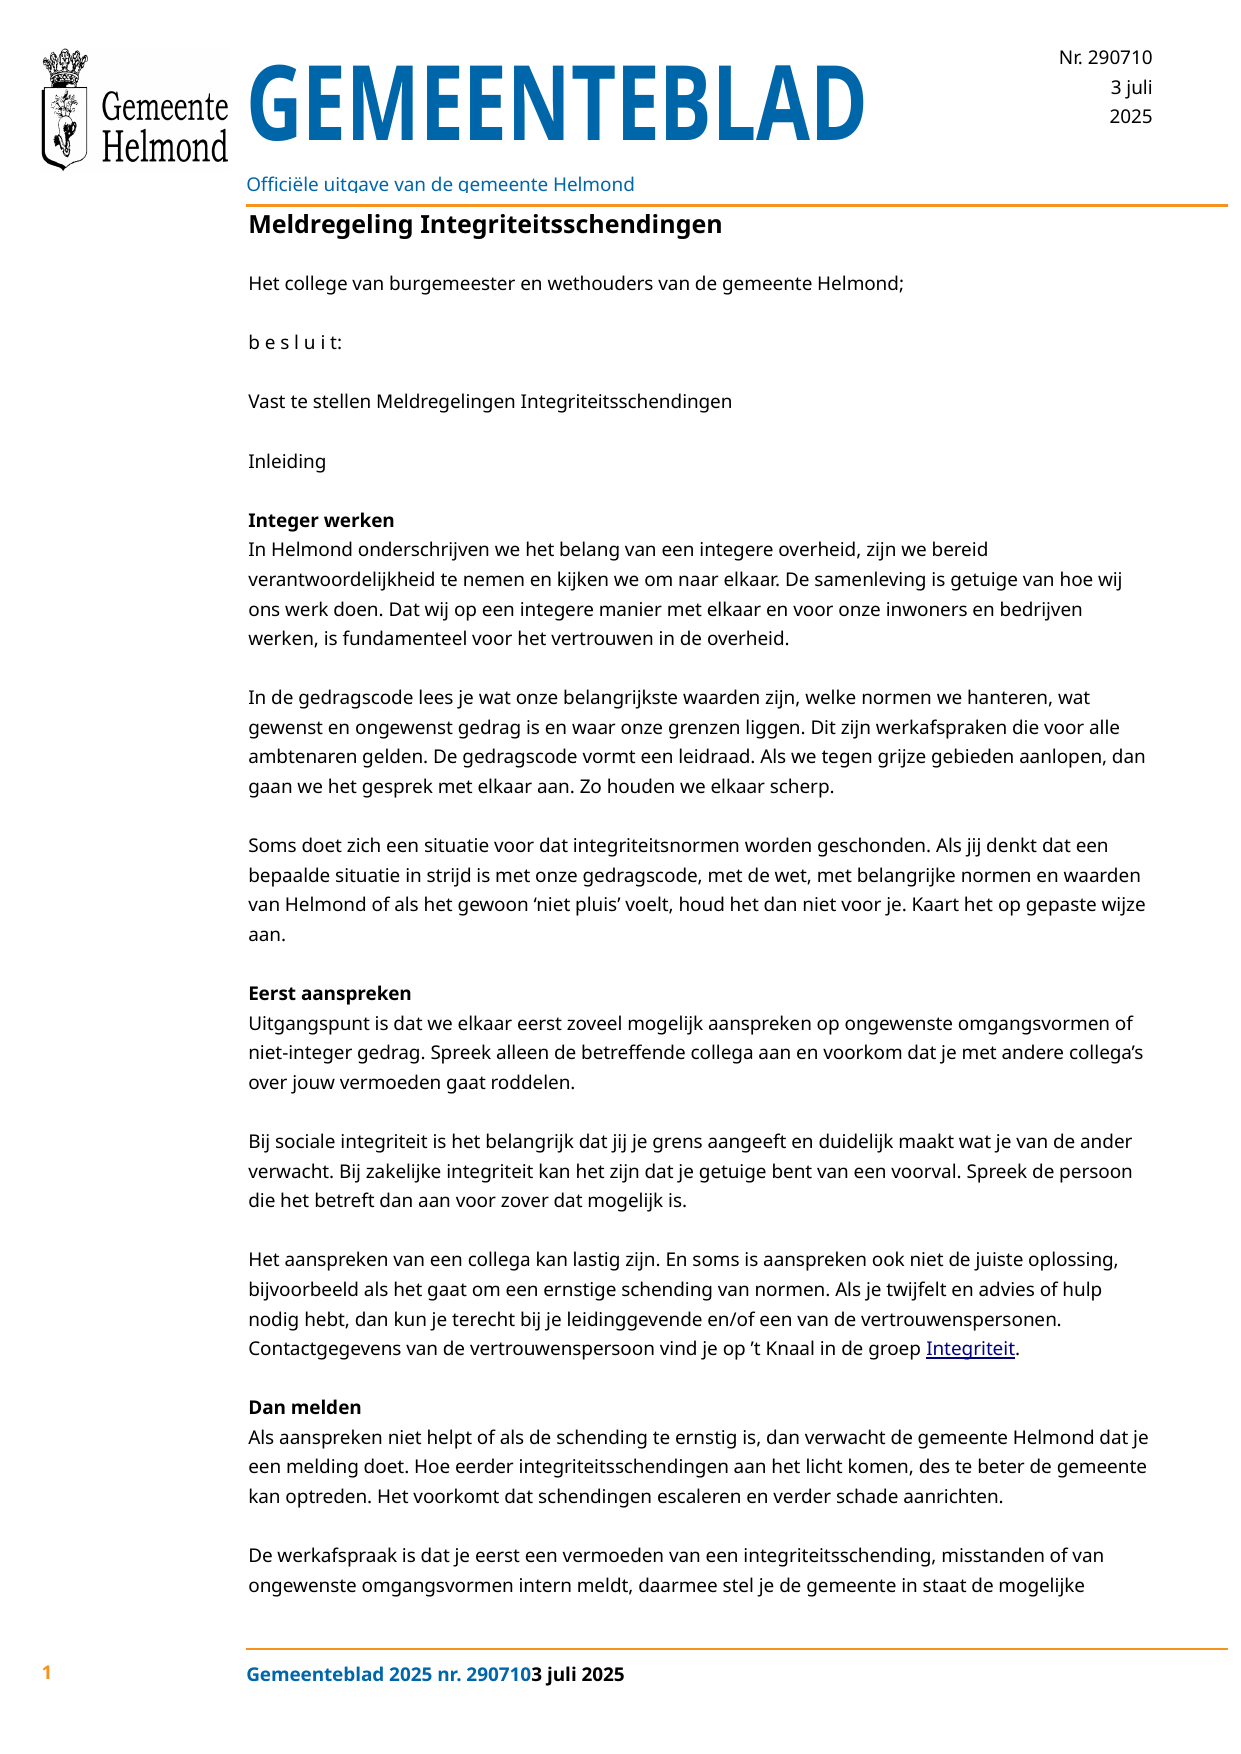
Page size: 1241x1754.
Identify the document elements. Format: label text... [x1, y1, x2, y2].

text Uitgangspunt is dat we elkaar eerst zoveel mogelijk aanspreken op ongewenste omgangsvormen of niet-integer gedrag. Spreek alleen de betreffende collega aan en voorkom dat je met andere collega’s over jouw vermoeden gaat roddelen. [248, 1010, 1152, 1095]
text Inleiding [248, 448, 1152, 473]
text Bij sociale integriteit is het belangrijk dat jij je grens aangeeft en duidelijk maakt wat je van de ander verwacht. Bij zakelijke integriteit kan het zijn dat je getuige bent van een voorval. Spreek de persoon die het betreft dan aan voor zover dat mogelijk is. [248, 1128, 1152, 1213]
text Het aanspreken van een collega kan lastig zijn. En soms is aanspreken ook niet de juiste oplossing, bijvoorbeeld als het gaat om een ernstige schending van normen. Als je twijfelt en advies of hulp nodig hebt, dan kun je terecht bij je leidinggevende en/of een van de vertrouwenspersonen. Contactgegevens van de vertrouwenspersoon vind je op ’t Knaal in de groep Integriteit. [248, 1247, 1152, 1361]
picture [41, 47, 231, 172]
text Meldregeling Integriteitsschendingen [248, 207, 1152, 241]
text Integer werken [248, 507, 1152, 533]
text De werkafspraak is dat je eerst een vermoeden van een integriteitsschending, misstanden of van ongewenste omgangsvormen intern meldt, daarmee stel je de gemeente in staat de mogelijke [248, 1542, 1152, 1598]
text Dan melden [248, 1394, 1152, 1420]
text In Helmond onderschrijven we het belang van een integere overheid, zijn we bereid verantwoordelijkheid te nemen en kijken we om naar elkaar. De samenleving is getuige van hoe wij ons werk doen. Dat wij op een integere manier met elkaar en voor onze inwoners en bedrijven werken, is fundamenteel voor het vertrouwen in de overheid. [248, 537, 1152, 651]
text Als aanspreken niet helpt of als de schending te ernstig is, dan verwacht de gemeente Helmond dat je een melding doet. Hoe eerder integriteitsschendingen aan het licht komen, des te beter de gemeente kan optreden. Het voorkomt dat schendingen escaleren en verder schade aanrichten. [248, 1424, 1152, 1509]
text Eerst aanspreken [248, 980, 1152, 1006]
text b e s l u i t: [248, 329, 1152, 355]
text Het college van burgemeester en wethouders van de gemeente Helmond; [248, 270, 1152, 296]
text In de gedragscode lees je wat onze belangrijkste waarden zijn, welke normen we hanteren, wat gewenst en ongewenst gedrag is en waar onze grenzen liggen. Dit zijn werkafspraken die voor alle ambtenaren gelden. De gedragscode vormt een leidraad. Als we tegen grijze gebieden aanlopen, dan gaan we het gesprek met elkaar aan. Zo houden we elkaar scherp. [248, 684, 1152, 799]
text Soms doet zich een situatie voor dat integriteitsnormen worden geschonden. Als jij denkt dat een bepaalde situatie in strijd is met onze gedragscode, met de wet, met belangrijke normen en waarden van Helmond of als het gewoon ‘niet pluis’ voelt, houd het dan niet voor je. Kaart het op gepaste wijze aan. [248, 832, 1152, 947]
text Vast te stellen Meldregelingen Integriteitsschendingen [248, 389, 1152, 414]
